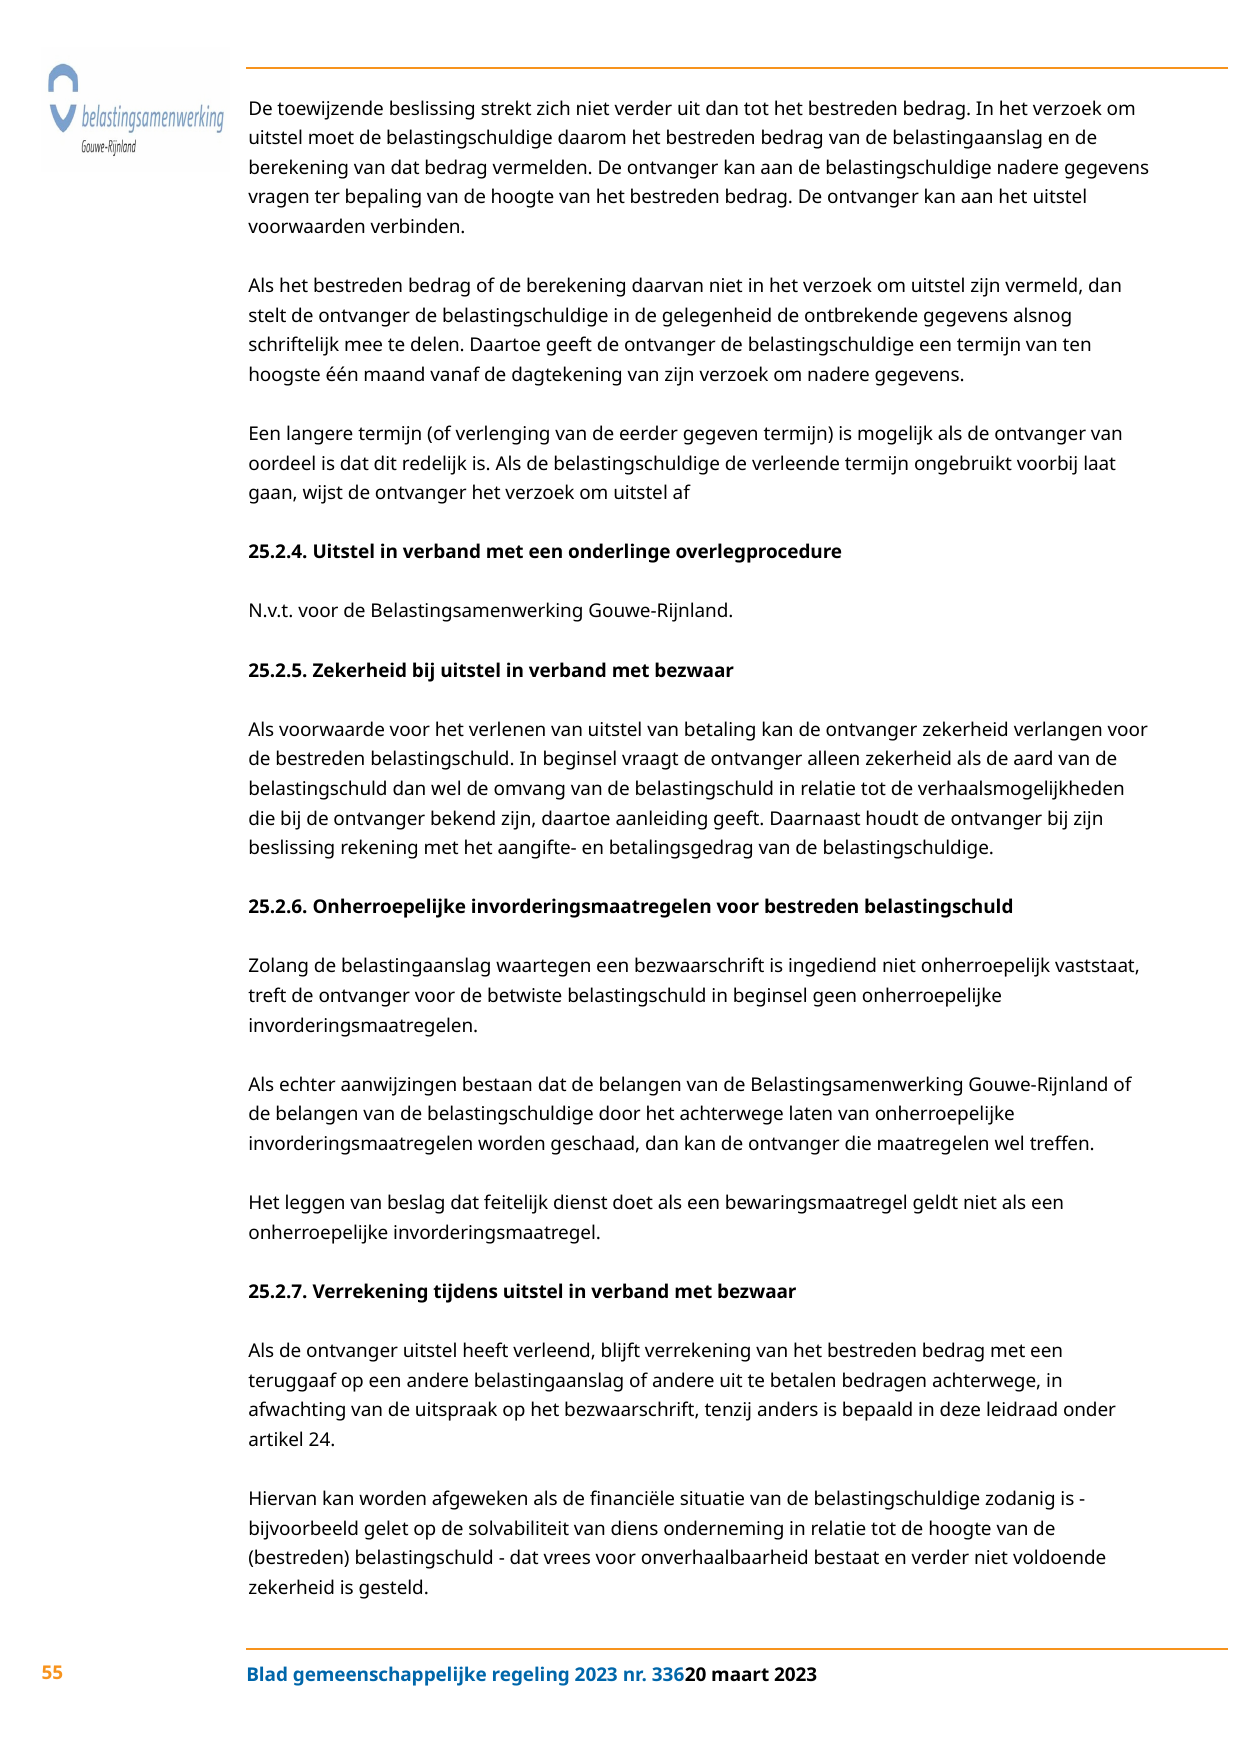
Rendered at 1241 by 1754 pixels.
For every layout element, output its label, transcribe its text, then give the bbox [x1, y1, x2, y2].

text Een langere termijn (of verlenging van de eerder gegeven termijn) is mogelijk als de ontvanger van oordeel is dat dit redelijk is. Als de belastingschuldige de verleende termijn ongebruikt voorbij laat gaan, wijst de ontvanger het verzoek om uitstel af [248, 420, 1152, 505]
text Zolang de belastingaanslag waartegen een bezwaarschrift is ingediend niet onherroepelijk vaststaat, treft de ontvanger voor de betwiste belastingschuld in beginsel geen onherroepelijke invorderingsmaatregelen. [248, 953, 1152, 1038]
text N.v.t. voor de Belastingsamenwerking Gouwe-Rijnland. [248, 598, 1152, 623]
text 25.2.4. Uitstel in verband met een onderlinge overlegprocedure [248, 538, 1152, 564]
text Hiervan kan worden afgeweken als de financiële situatie van de belastingschuldige zodanig is - bijvoorbeeld gelet op de solvabiliteit van diens onderneming in relatie tot de hoogte van de (bestreden) belastingschuld - dat vrees voor onverhaalbaarheid bestaat en verder niet voldoende zekerheid is gesteld. [248, 1485, 1152, 1600]
text Als het bestreden bedrag of de berekening daarvan niet in het verzoek om uitstel zijn vermeld, dan stelt de ontvanger de belastingschuldige in de gelegenheid de ontbrekende gegevens alsnog schriftelijk mee te delen. Daartoe geeft de ontvanger de belastingschuldige een termijn van ten hoogste één maand vanaf de dagtekening van zijn verzoek om nadere gegevens. [248, 272, 1152, 387]
text 25.2.7. Verrekening tijdens uitstel in verband met bezwaar [248, 1278, 1152, 1304]
text Als de ontvanger uitstel heeft verleend, blijft verrekening van het bestreden bedrag met een teruggaaf op een andere belastingaanslag of andere uit te betalen bedragen achterwege, in afwachting van de uitspraak op het bezwaarschrift, tenzij anders is bepaald in deze leidraad onder artikel 24. [248, 1337, 1152, 1452]
text De toewijzende beslissing strekt zich niet verder uit dan tot het bestreden bedrag. In het verzoek om uitstel moet de belastingschuldige daarom het bestreden bedrag van de belastingaanslag en de berekening van dat bedrag vermelden. De ontvanger kan aan de belastingschuldige nadere gegevens vragen ter bepaling van de hoogte van het bestreden bedrag. De ontvanger kan aan het uitstel voorwaarden verbinden. [248, 95, 1152, 239]
text Als echter aanwijzingen bestaan dat de belangen van de Belastingsamenwerking Gouwe-Rijnland of de belangen van de belastingschuldige door het achterwege laten van onherroepelijke invorderingsmaatregelen worden geschaad, dan kan de ontvanger die maatregelen wel treffen. [248, 1071, 1152, 1156]
picture [41, 47, 231, 172]
text 25.2.6. Onherroepelijke invorderingsmaatregelen voor bestreden belastingschuld [248, 893, 1152, 919]
text Als voorwaarde voor het verlenen van uitstel van betaling kan de ontvanger zekerheid verlangen voor de bestreden belastingschuld. In beginsel vraagt de ontvanger alleen zekerheid als de aard van de belastingschuld dan wel de omvang van de belastingschuld in relatie tot de verhaalsmogelijkheden die bij de ontvanger bekend zijn, daartoe aanleiding geeft. Daarnaast houdt de ontvanger bij zijn beslissing rekening met het aangifte- en betalingsgedrag van de belastingschuldige. [248, 716, 1152, 860]
text 25.2.5. Zekerheid bij uitstel in verband met bezwaar [248, 657, 1152, 683]
text Het leggen van beslag dat feitelijk dienst doet als een bewaringsmaatregel geldt niet als een onherroepelijke invorderingsmaatregel. [248, 1189, 1152, 1245]
